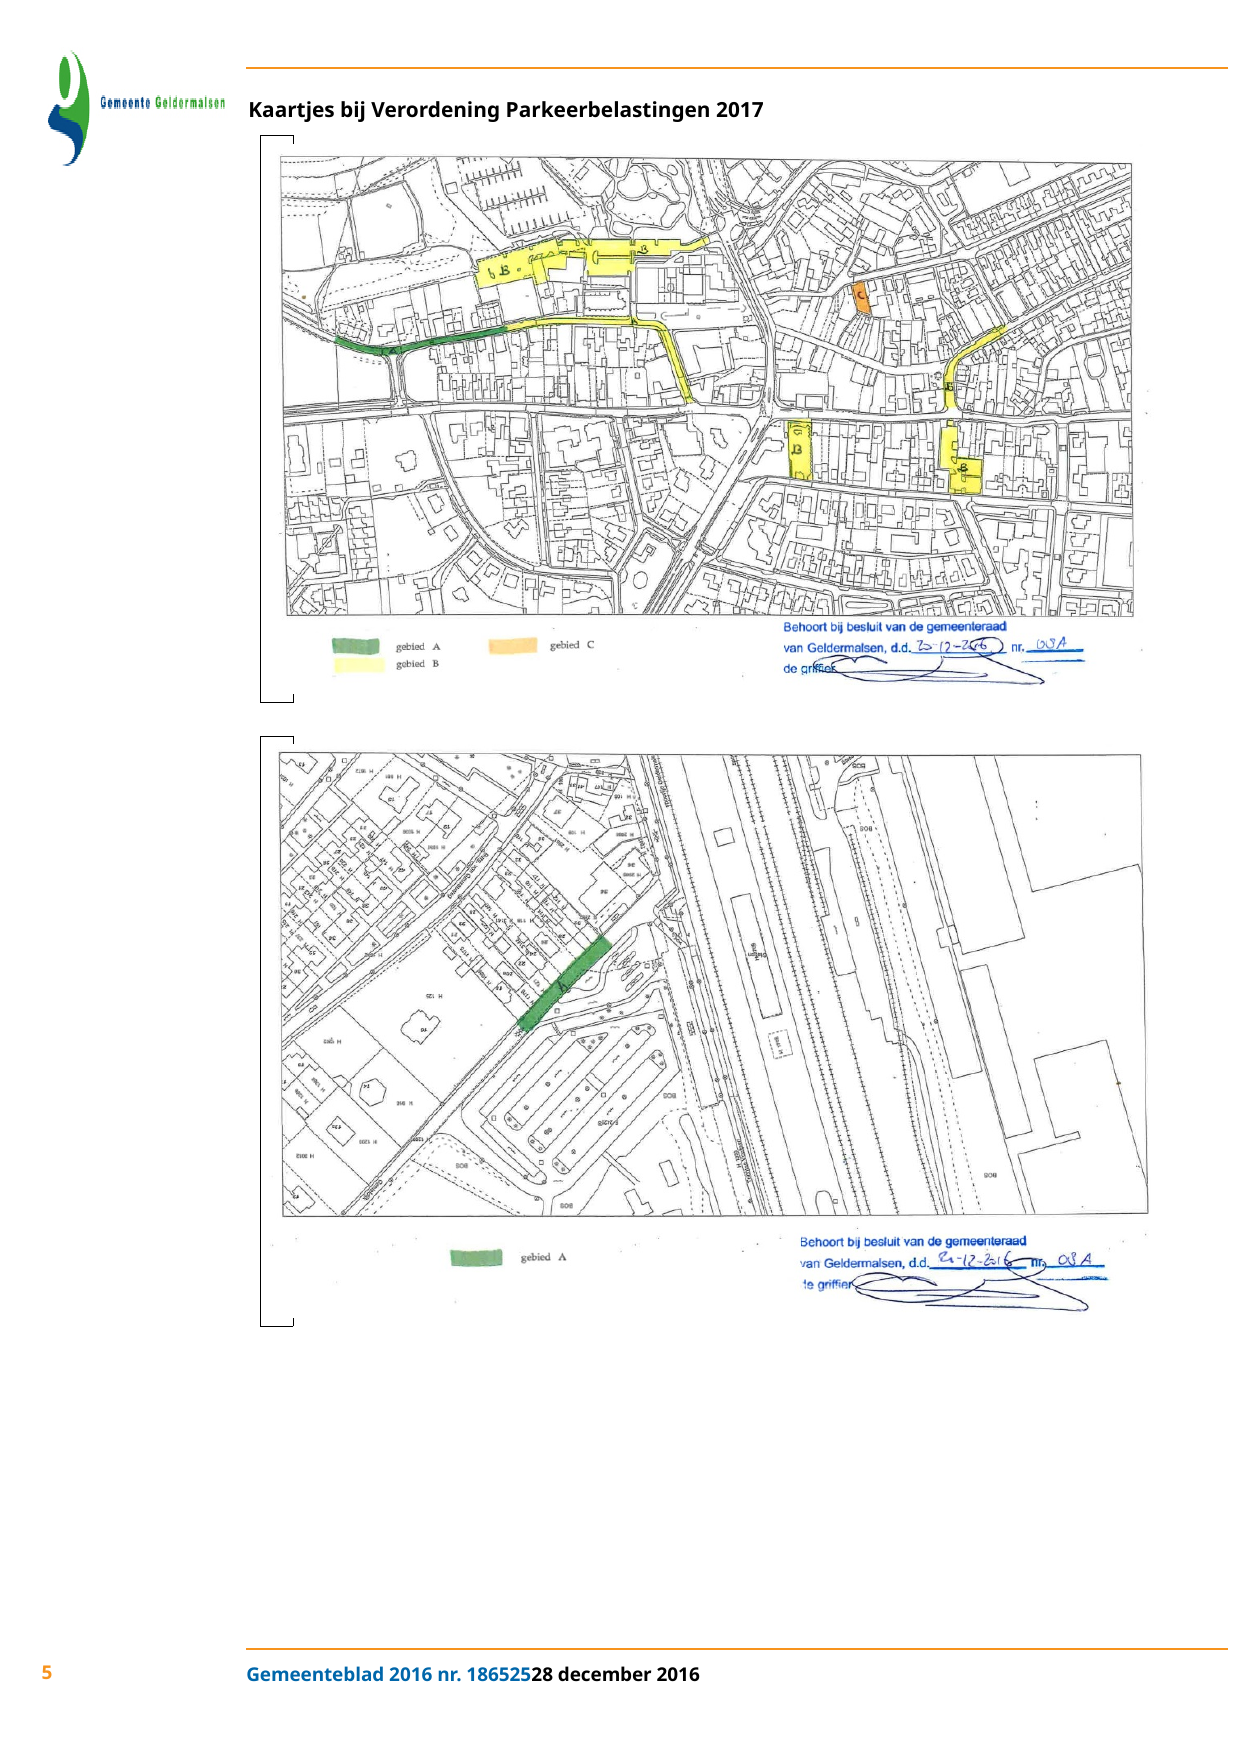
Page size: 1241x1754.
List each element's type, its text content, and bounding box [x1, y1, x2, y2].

text Kaartjes bij Verordening Parkeerbelastingen 2017 [248, 95, 1152, 123]
picture [268, 144, 1155, 694]
picture [268, 744, 1155, 1318]
picture [41, 47, 231, 172]
